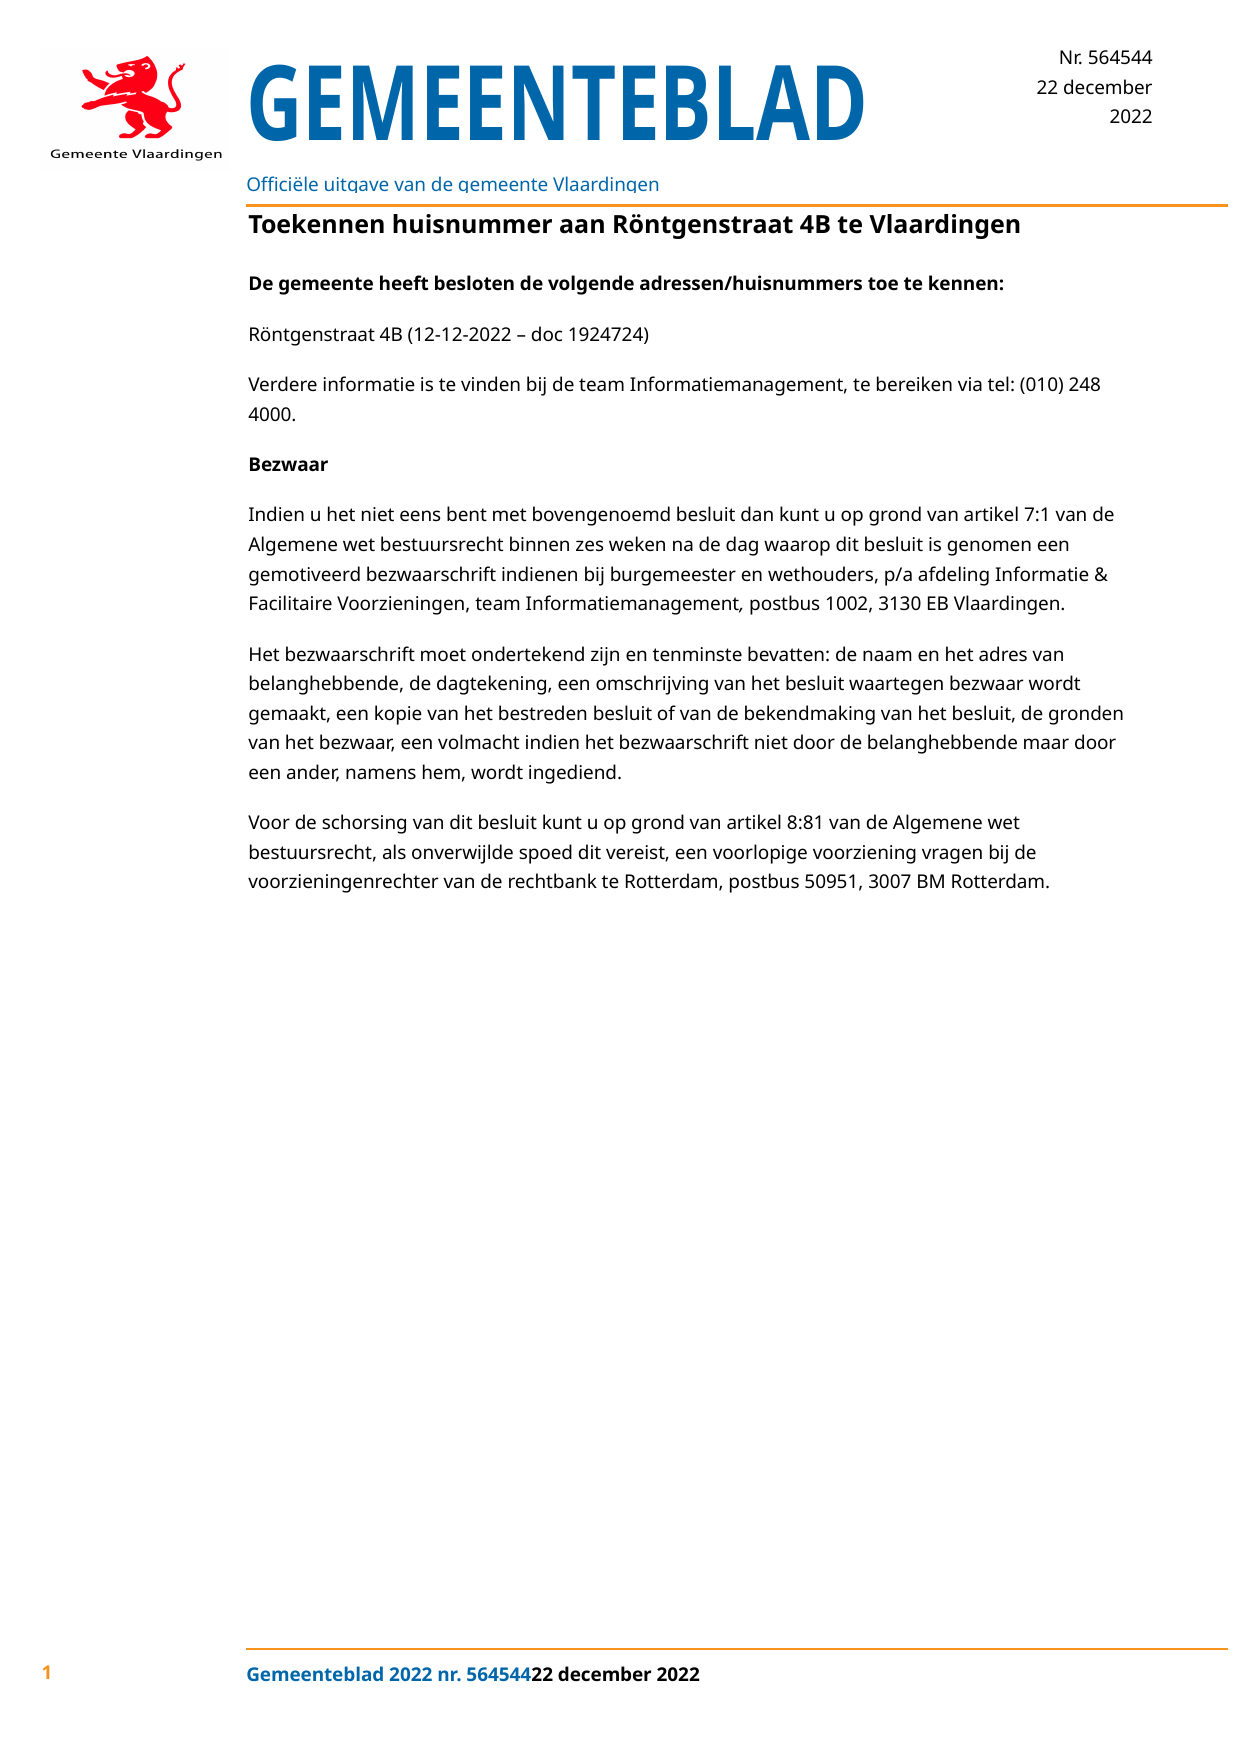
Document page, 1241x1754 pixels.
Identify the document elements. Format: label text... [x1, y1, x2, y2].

text Het bezwaarschrift moet ondertekend zijn en tenminste bevatten: de naam en het adres van belanghebbende, de dagtekening, een omschrijving van het besluit waartegen bezwaar wordt gemaakt, een kopie van het bestreden besluit of van de bekendmaking van het besluit, de gronden van het bezwaar, een volmacht indien het bezwaarschrift niet door de belanghebbende maar door een ander, namens hem, wordt ingediend. [248, 641, 1152, 785]
text Bezwaar [248, 451, 1152, 477]
text Toekennen huisnummer aan Röntgenstraat 4B te Vlaardingen [248, 207, 1152, 241]
text Voor de schorsing van dit besluit kunt u op grond van artikel 8:81 van de Algemene wet bestuursrecht, als onverwijlde spoed dit vereist, een voorlopige voorziening vragen bij de voorzieningenrechter van de rechtbank te Rotterdam, postbus 50951, 3007 BM Rotterdam. [248, 809, 1152, 894]
text Indien u het niet eens bent met bovengenoemd besluit dan kunt u op grond van artikel 7:1 van de Algemene wet bestuursrecht binnen zes weken na de dag waarop dit besluit is genomen een gemotiveerd bezwaarschrift indienen bij burgemeester en wethouders, p/a afdeling Informatie & Facilitaire Voorzieningen, team Informatiemanagement, postbus 1002, 3130 EB Vlaardingen. [248, 502, 1152, 616]
text Verdere informatie is te vinden bij de team Informatiemanagement, te bereiken via tel: (010) 248 4000. [248, 371, 1152, 426]
text Röntgenstraat 4B (12-12-2022 – doc 1924724) [248, 321, 1152, 346]
picture [41, 47, 231, 172]
text De gemeente heeft besloten de volgende adressen/huisnummers toe te kennen: [248, 270, 1152, 296]
